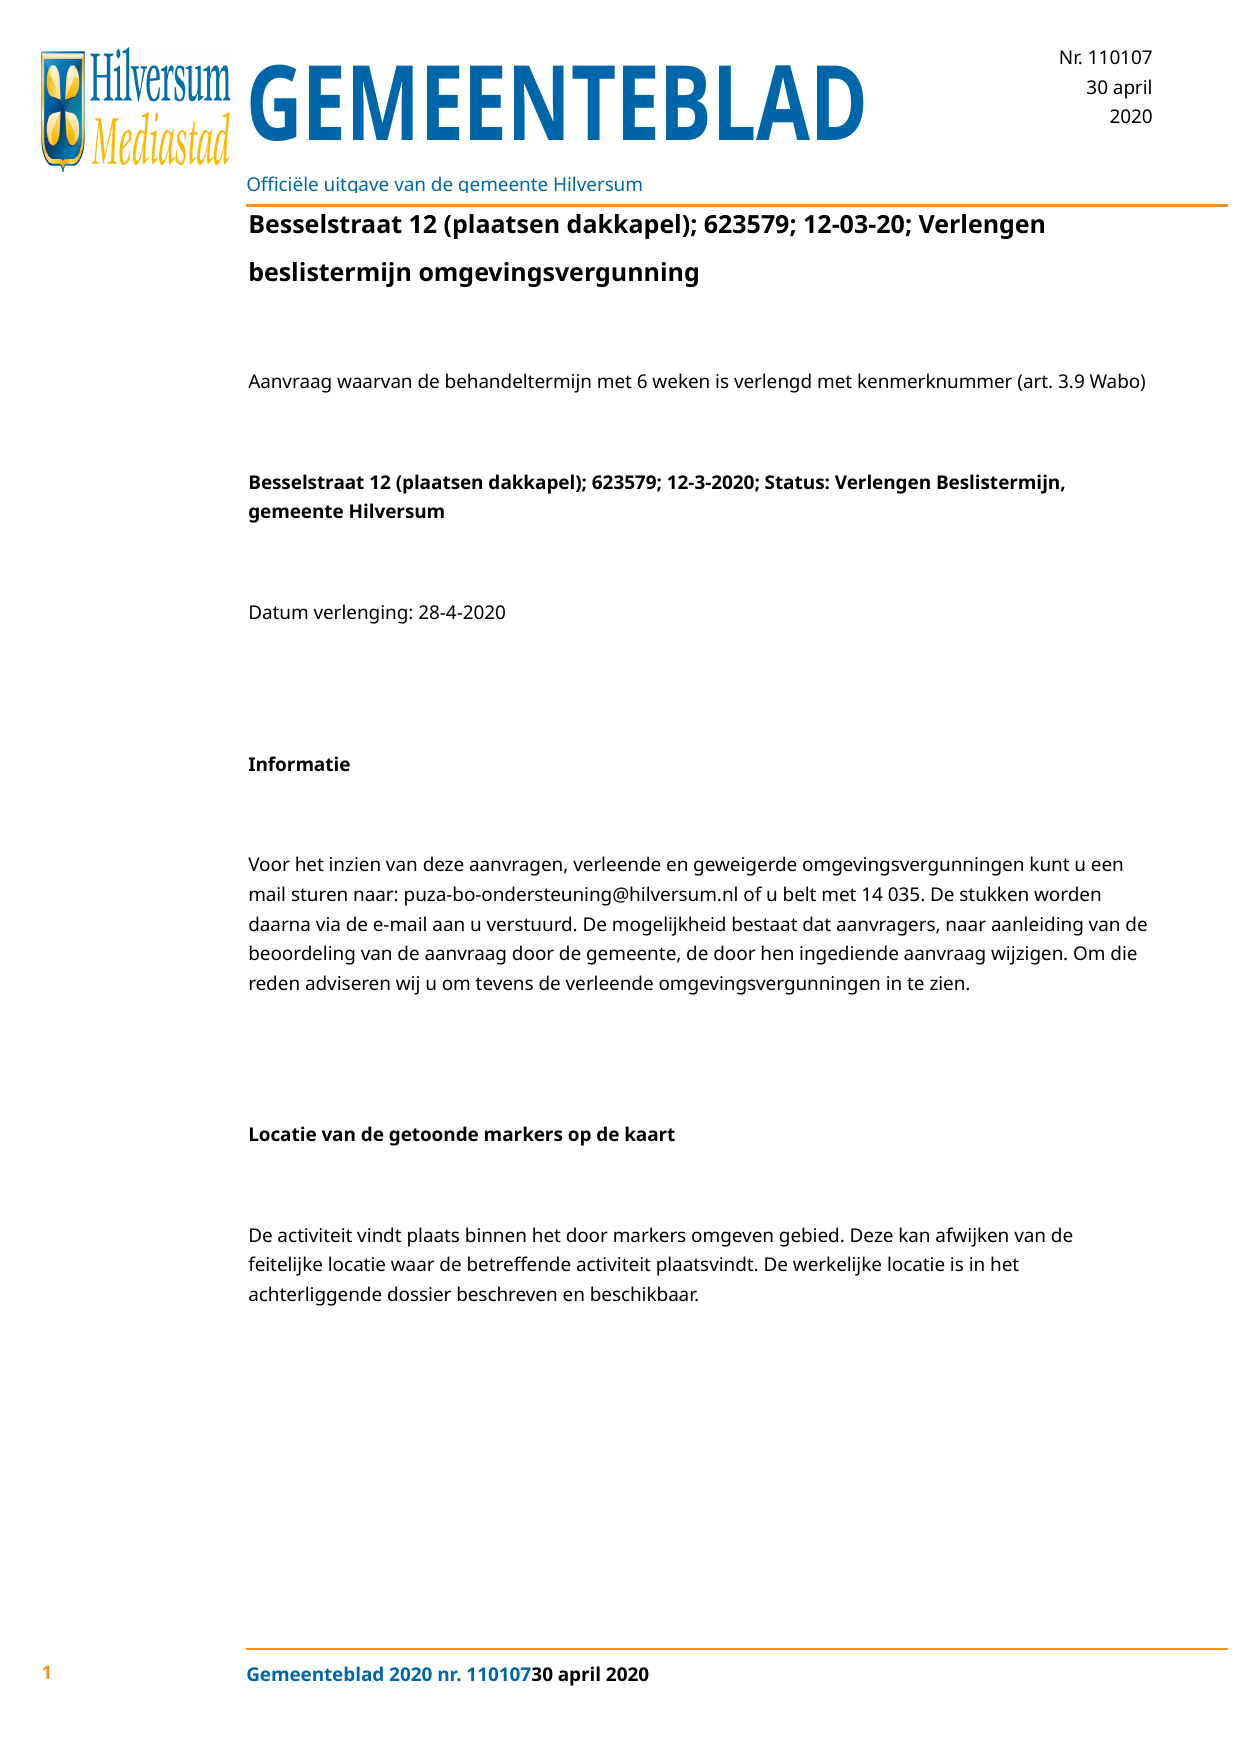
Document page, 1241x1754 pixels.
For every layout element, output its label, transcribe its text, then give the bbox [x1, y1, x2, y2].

text Datum verlenging: 28-4-2020 [248, 599, 1152, 625]
text De activiteit vindt plaats binnen het door markers omgeven gebied. Deze kan afwijken van de feitelijke locatie waar de betreffende activiteit plaatsvindt. De werkelijke locatie is in het achterliggende dossier beschreven en beschikbaar. [248, 1222, 1152, 1307]
picture [41, 47, 231, 172]
text Besselstraat 12 (plaatsen dakkapel); 623579; 12-3-2020; Status: Verlengen Beslistermijn, gemeente Hilversum [248, 469, 1152, 524]
text Aanvraag waarvan de behandeltermijn met 6 weken is verlengd met kenmerknummer (art. 3.9 Wabo) [248, 368, 1152, 394]
text Locatie van de getoonde markers op de kaart [248, 1121, 1152, 1147]
text Voor het inzien van deze aanvragen, verleende en geweigerde omgevingsvergunningen kunt u een mail sturen naar: puza-bo-ondersteuning@hilversum.nl of u belt met 14 035. De stukken worden daarna via de e-mail aan u verstuurd. De mogelijkheid bestaat dat aanvragers, naar aanleiding van de beoordeling van de aanvraag door de gemeente, de door hen ingediende aanvraag wijzigen. Om die reden adviseren wij u om tevens de verleende omgevingsvergunningen in te zien. [248, 852, 1152, 996]
text Besselstraat 12 (plaatsen dakkapel); 623579; 12-03-20; Verlengen beslistermijn omgevingsvergunning [248, 207, 1152, 288]
text Informatie [248, 751, 1152, 777]
